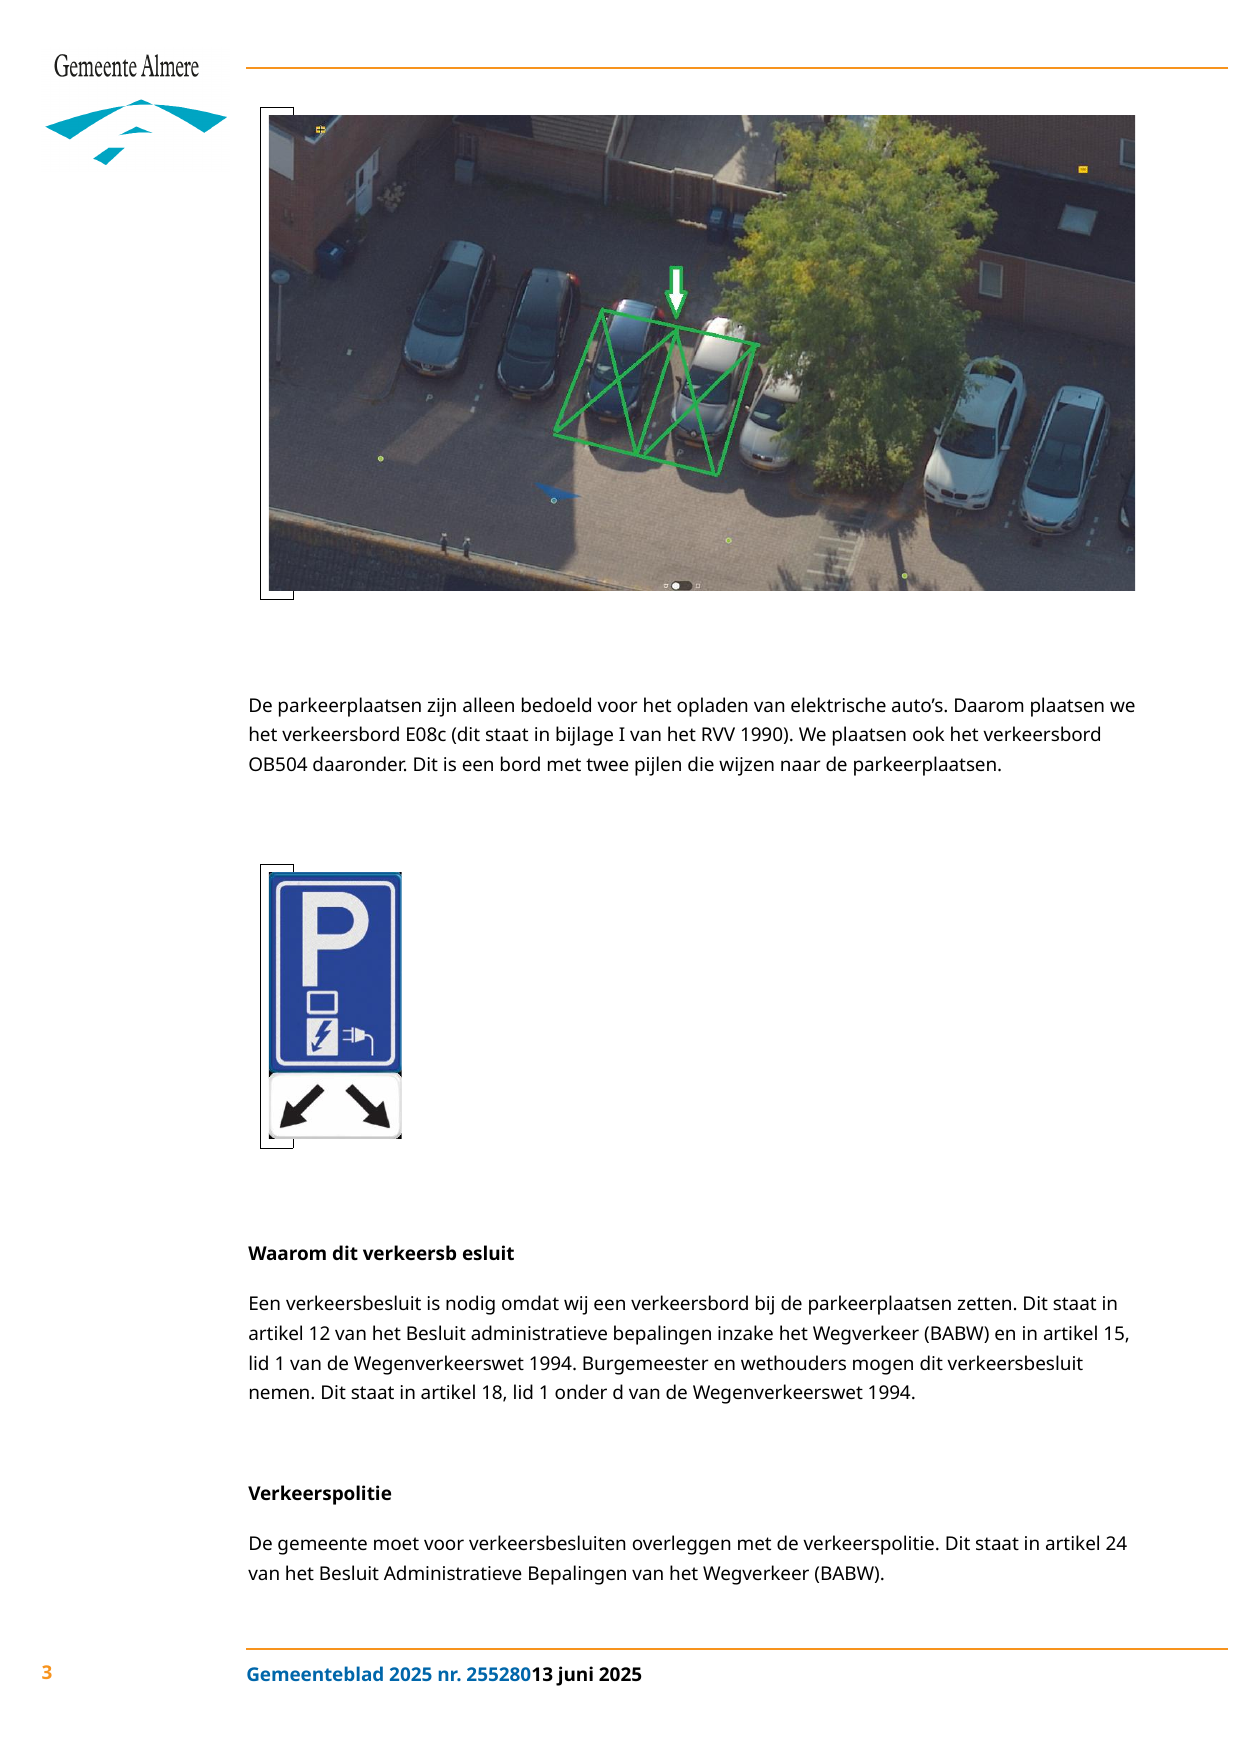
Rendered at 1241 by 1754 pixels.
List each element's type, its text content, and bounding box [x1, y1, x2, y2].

text De parkeerplaatsen zijn alleen bedoeld voor het opladen van elektrische auto’s. Daarom plaatsen we het verkeersbord E08c (dit staat in bijlage I van het RVV 1990). We plaatsen ook het verkeersbord OB504 daaronder. Dit is een bord met twee pijlen die wijzen naar de parkeerplaatsen. [248, 692, 1152, 777]
text Waarom dit verkeersb esluit [248, 1240, 1152, 1266]
text De gemeente moet voor verkeersbesluiten overleggen met de verkeerspolitie. Dit staat in artikel 24 van het Besluit Administratieve Bepalingen van het Wegverkeer (BABW). [248, 1531, 1152, 1586]
picture [268, 115, 1136, 591]
text Verkeerspolitie [248, 1480, 1152, 1506]
picture [41, 47, 231, 172]
picture [268, 872, 402, 1139]
text Een verkeersbesluit is nodig omdat wij een verkeersbord bij de parkeerplaatsen zetten. Dit staat in artikel 12 van het Besluit administratieve bepalingen inzake het Wegverkeer (BABW) en in artikel 15, lid 1 van de Wegenverkeerswet 1994. Burgemeester en wethouders mogen dit verkeersbesluit nemen. Dit staat in artikel 18, lid 1 onder d van de Wegenverkeerswet 1994. [248, 1291, 1152, 1405]
